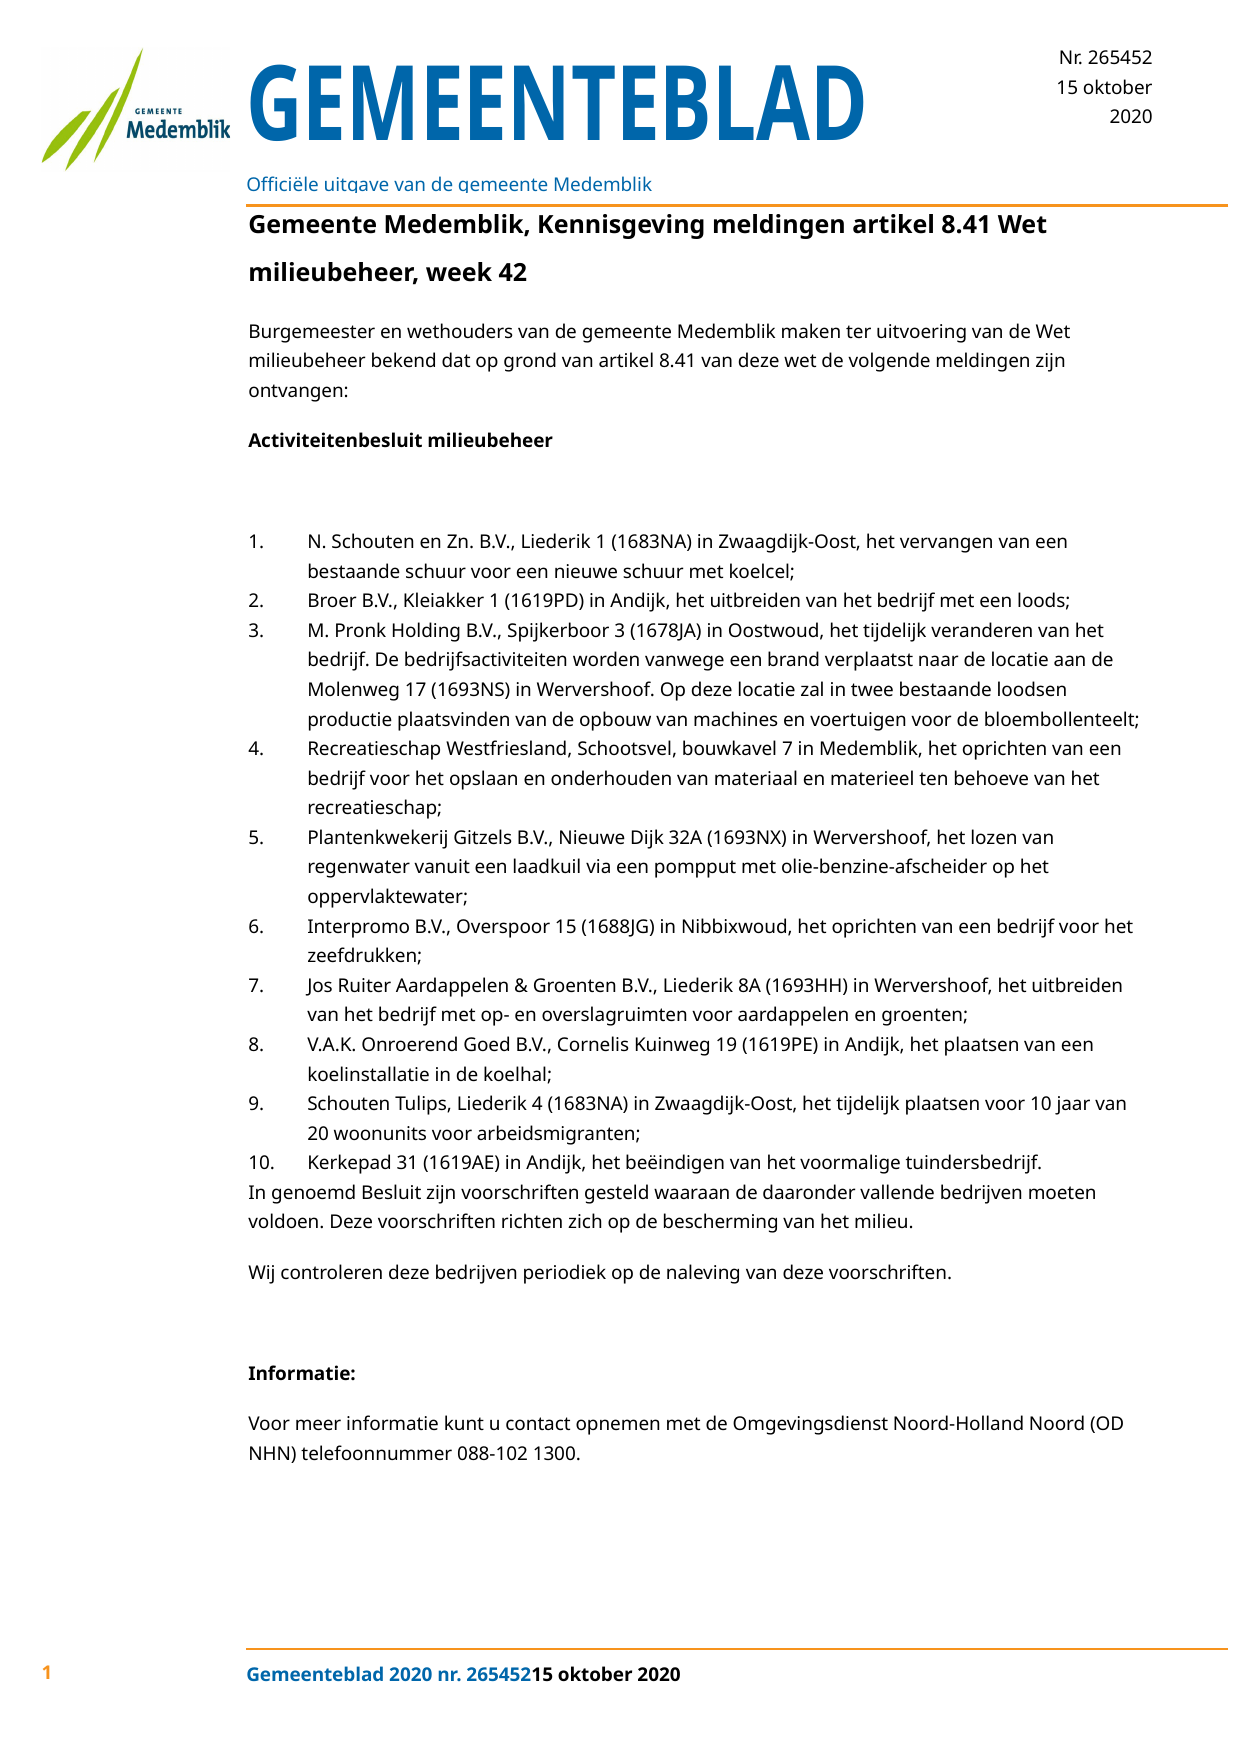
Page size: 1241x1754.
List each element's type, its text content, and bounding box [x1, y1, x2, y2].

list Plantenkwekerij Gitzels B.V., Nieuwe Dijk 32A (1693NX) in Wervershoof, het lozen van regenwater vanuit een laadkuil via een pompput met olie-benzine-afscheider op het oppervlaktewater; [248, 824, 1152, 909]
text In genoemd Besluit zijn voorschriften gesteld waaraan de daaronder vallende bedrijven moeten voldoen. Deze voorschriften richten zich op de bescherming van het milieu. [248, 1179, 1152, 1234]
list Interpromo B.V., Overspoor 15 (1688JG) in Nibbixwoud, het oprichten van een bedrijf voor het zeefdrukken; [248, 913, 1152, 968]
list N. Schouten en Zn. B.V., Liederik 1 (1683NA) in Zwaagdijk-Oost, het vervangen van een bestaande schuur voor een nieuwe schuur met koelcel; [248, 528, 1152, 584]
text Burgemeester en wethouders van de gemeente Medemblik maken ter uitvoering van de Wet milieubeheer bekend dat op grond van artikel 8.41 van deze wet de volgende meldingen zijn ontvangen: [248, 318, 1152, 403]
list Kerkepad 31 (1619AE) in Andijk, het beëindigen van het voormalige tuindersbedrijf. [248, 1149, 1152, 1175]
text Gemeente Medemblik, Kennisgeving meldingen artikel 8.41 Wet milieubeheer, week 42 [248, 207, 1152, 288]
list M. Pronk Holding B.V., Spijkerboor 3 (1678JA) in Oostwoud, het tijdelijk veranderen van het bedrijf. De bedrijfsactiviteiten worden vanwege een brand verplaatst naar de locatie aan de Molenweg 17 (1693NS) in Wervershoof. Op deze locatie zal in twee bestaande loodsen productie plaatsvinden van de opbouw van machines en voertuigen voor de bloembollenteelt; [248, 617, 1152, 732]
list Schouten Tulips, Liederik 4 (1683NA) in Zwaagdijk-Oost, het tijdelijk plaatsen voor 10 jaar van 20 woonunits voor arbeidsmigranten; [248, 1090, 1152, 1146]
list Broer B.V., Kleiakker 1 (1619PD) in Andijk, het uitbreiden van het bedrijf met een loods; [248, 587, 1152, 613]
text Activiteitenbesluit milieubeheer [248, 427, 1152, 453]
list Recreatieschap Westfriesland, Schootsvel, bouwkavel 7 in Medemblik, het oprichten van een bedrijf voor het opslaan en onderhouden van materiaal en materieel ten behoeve van het recreatieschap; [248, 735, 1152, 820]
text Wij controleren deze bedrijven periodiek op de naleving van deze voorschriften. [248, 1259, 1152, 1285]
list V.A.K. Onroerend Goed B.V., Cornelis Kuinweg 19 (1619PE) in Andijk, het plaatsen van een koelinstallatie in de koelhal; [248, 1031, 1152, 1087]
picture [41, 47, 231, 172]
text Informatie: [248, 1360, 1152, 1386]
text Voor meer informatie kunt u contact opnemen met de Omgevingsdienst Noord-Holland Noord (OD NHN) telefoonnummer 088-102 1300. [248, 1410, 1152, 1466]
list Jos Ruiter Aardappelen & Groenten B.V., Liederik 8A (1693HH) in Wervershoof, het uitbreiden van het bedrijf met op- en overslagruimten voor aardappelen en groenten; [248, 972, 1152, 1027]
